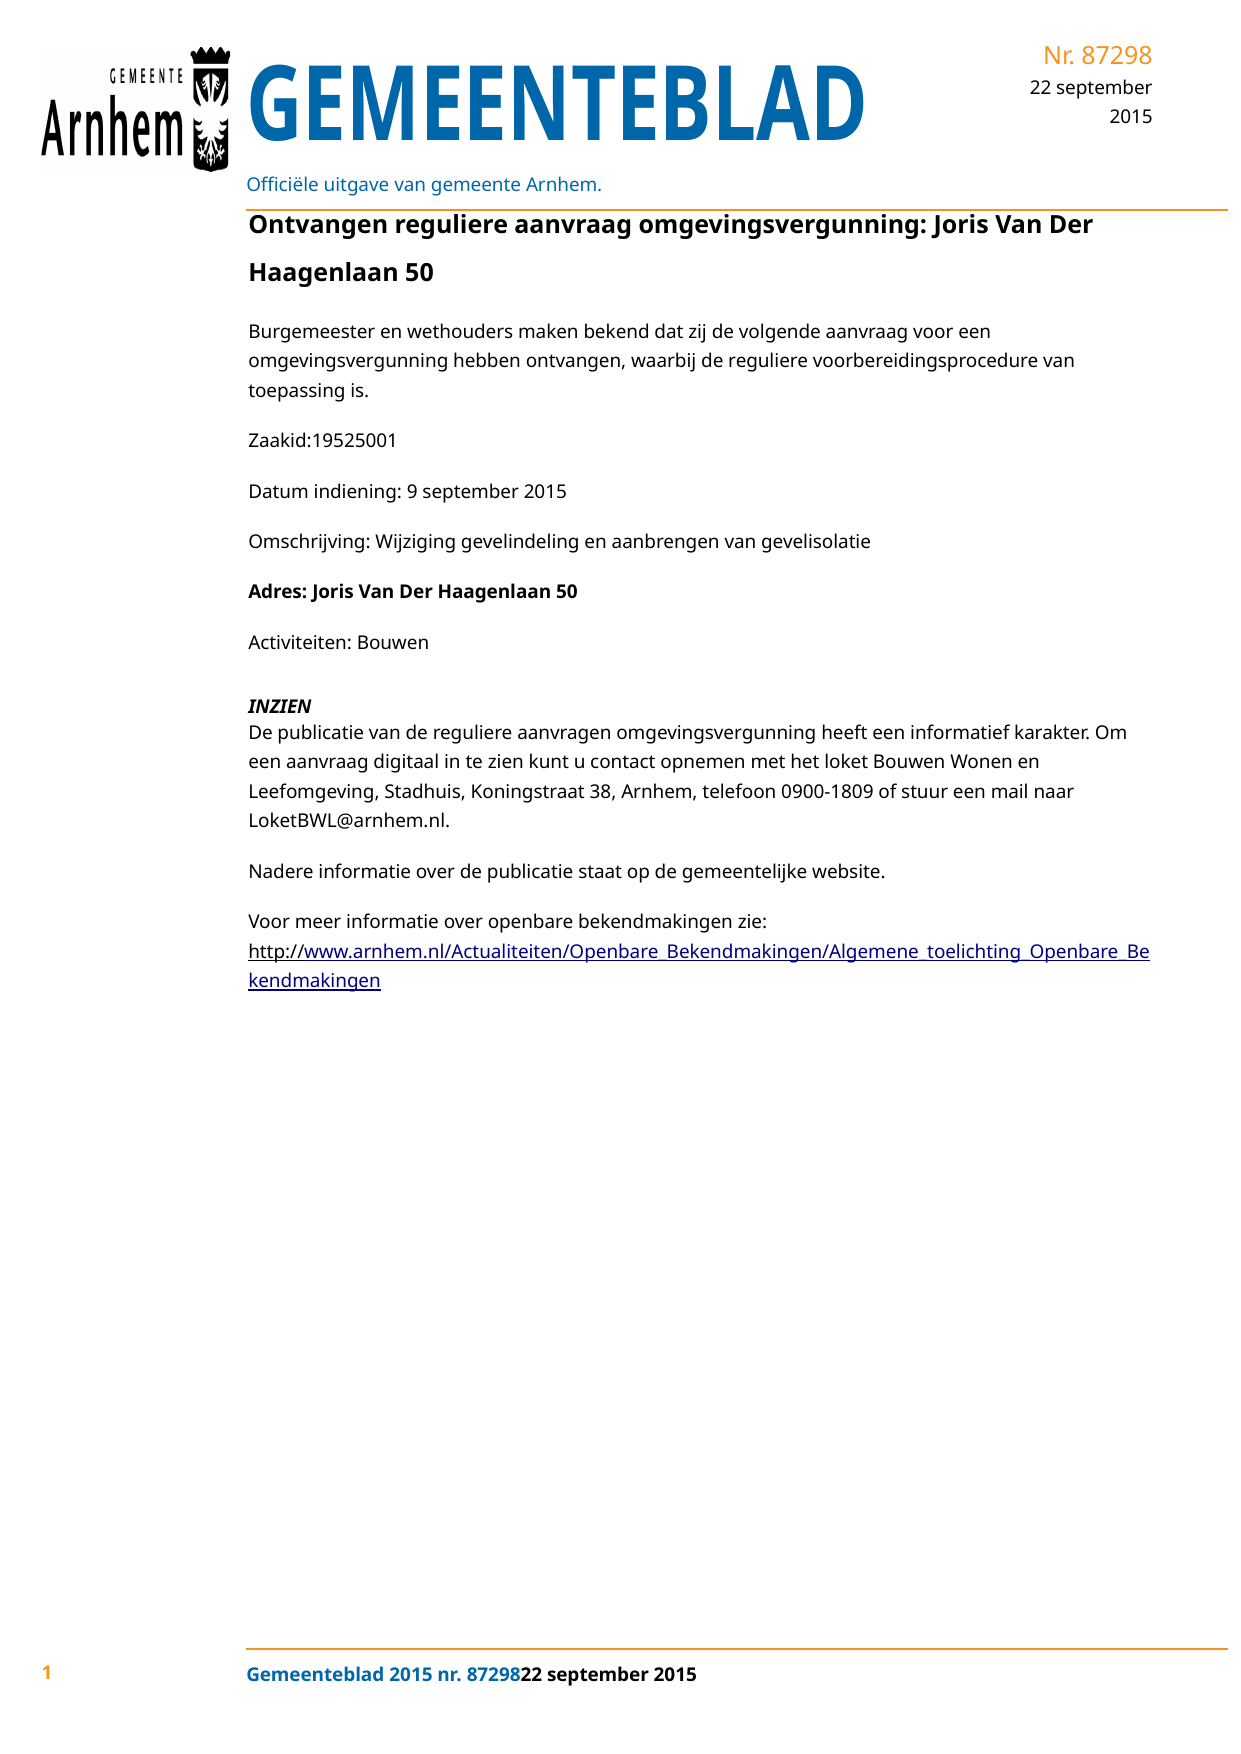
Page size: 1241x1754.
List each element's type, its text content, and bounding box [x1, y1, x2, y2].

text Ontvangen reguliere aanvraag omgevingsvergunning: Joris Van Der Haagenlaan 50 [248, 211, 1152, 288]
text INZIEN [248, 693, 1152, 719]
text Zaakid:19525001 [248, 427, 1152, 453]
text Voor meer informatie over openbare bekendmakingen zie: http://www.arnhem.nl/Actualiteiten/Openbare_Bekendmakingen/Algemene_toelichting_Openbare_Bekendmakingen [248, 908, 1152, 993]
text Datum indiening: 9 september 2015 [248, 478, 1152, 504]
text Burgemeester en wethouders maken bekend dat zij de volgende aanvraag voor een omgevingsvergunning hebben ontvangen, waarbij de reguliere voorbereidingsprocedure van toepassing is. [248, 318, 1152, 403]
text Activiteiten: Bouwen [248, 629, 1152, 655]
text Nadere informatie over de publicatie staat op de gemeentelijke website. [248, 858, 1152, 884]
text Adres: Joris Van Der Haagenlaan 50 [248, 579, 1152, 604]
text De publicatie van de reguliere aanvragen omgevingsvergunning heeft een informatief karakter. Om een aanvraag digitaal in te zien kunt u contact opnemen met het loket Bouwen Wonen en Leefomgeving, Stadhuis, Koningstraat 38, Arnhem, telefoon 0900-1809 of stuur een mail naar LoketBWL@arnhem.nl. [248, 719, 1152, 833]
picture [41, 47, 231, 172]
text Omschrijving: Wijziging gevelindeling en aanbrengen van gevelisolatie [248, 528, 1152, 554]
